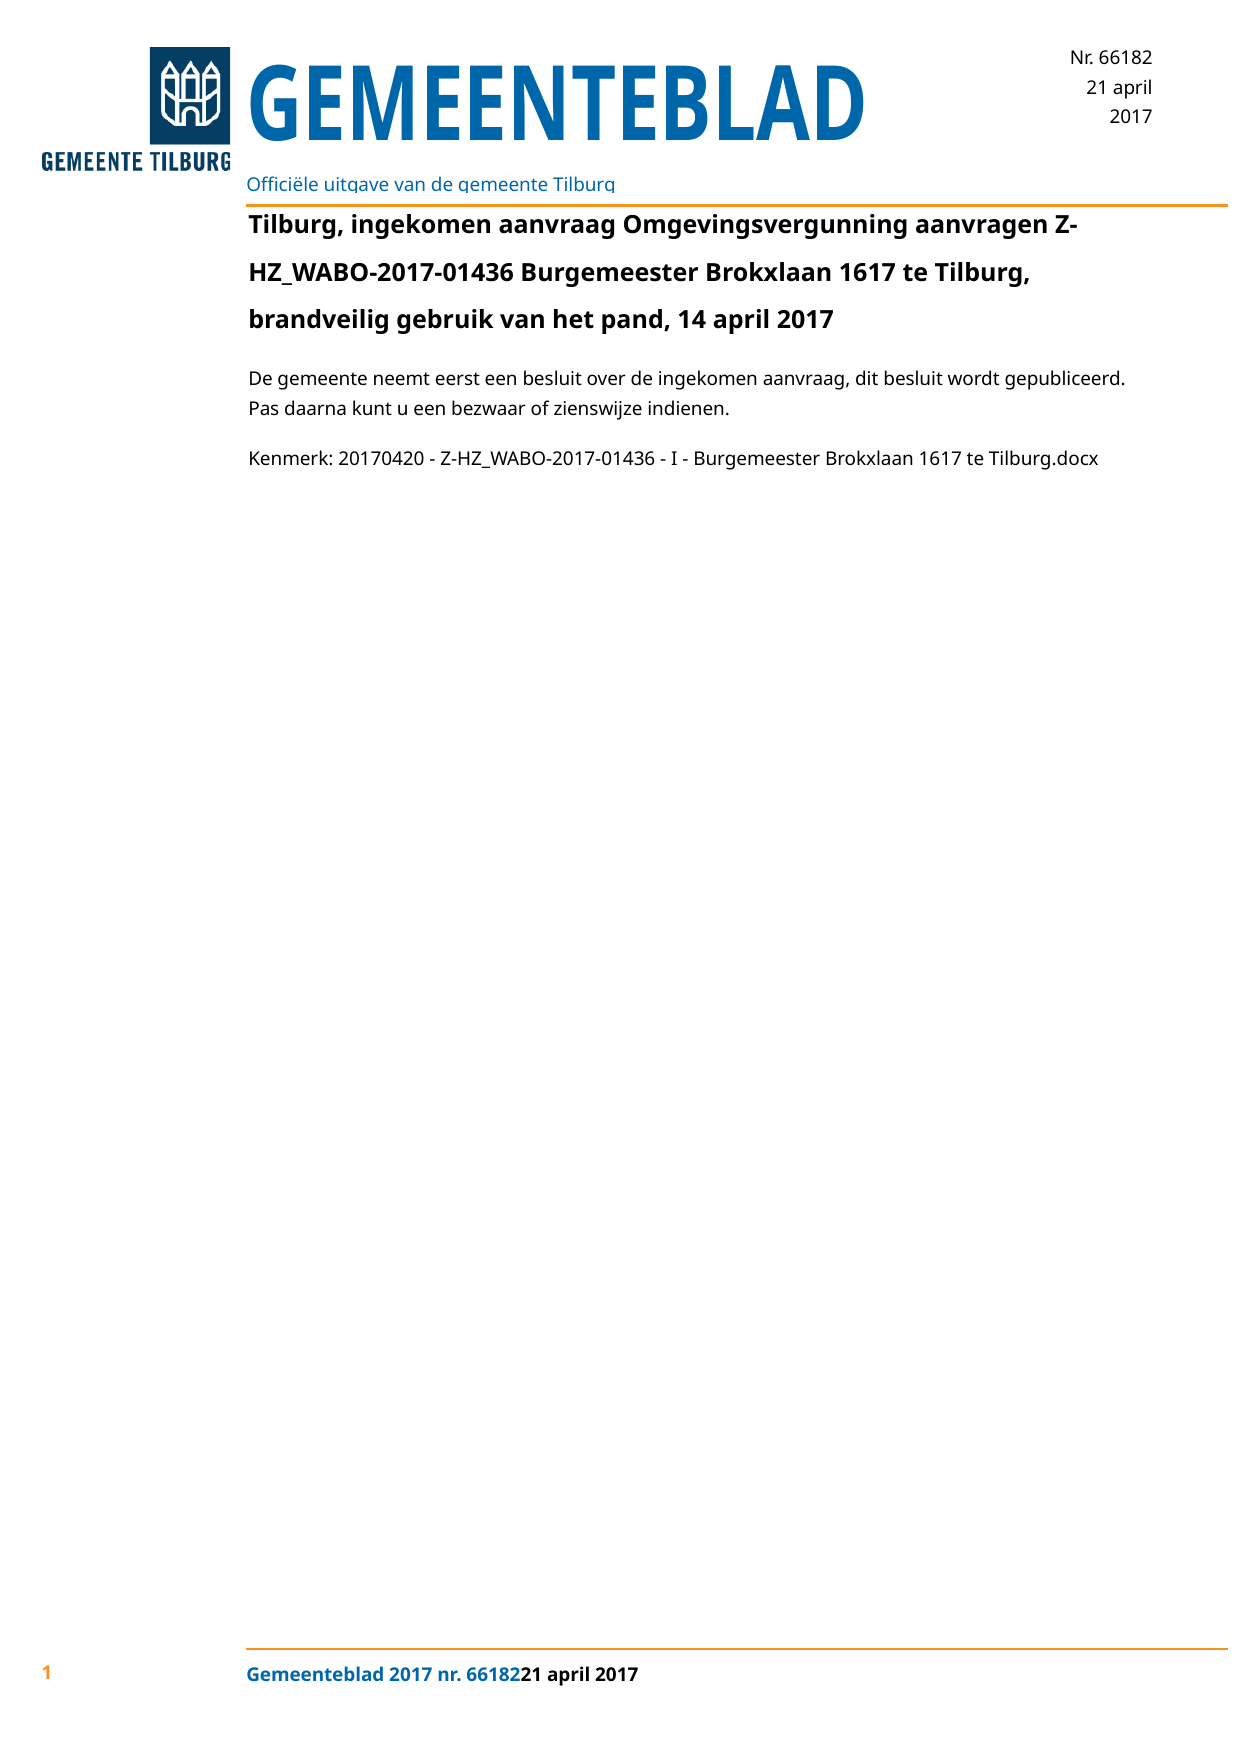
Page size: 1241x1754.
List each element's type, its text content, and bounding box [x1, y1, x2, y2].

text De gemeente neemt eerst een besluit over de ingekomen aanvraag, dit besluit wordt gepubliceerd. Pas daarna kunt u een bezwaar of zienswijze indienen. [248, 366, 1152, 421]
picture [41, 47, 231, 172]
text Tilburg, ingekomen aanvraag Omgevingsvergunning aanvragen Z-HZ_WABO-2017-01436 Burgemeester Brokxlaan 1617 te Tilburg, brandveilig gebruik van het pand, 14 april 2017 [248, 207, 1152, 336]
text Kenmerk: 20170420 - Z-HZ_WABO-2017-01436 - I - Burgemeester Brokxlaan 1617 te Tilburg.docx [248, 446, 1152, 471]
